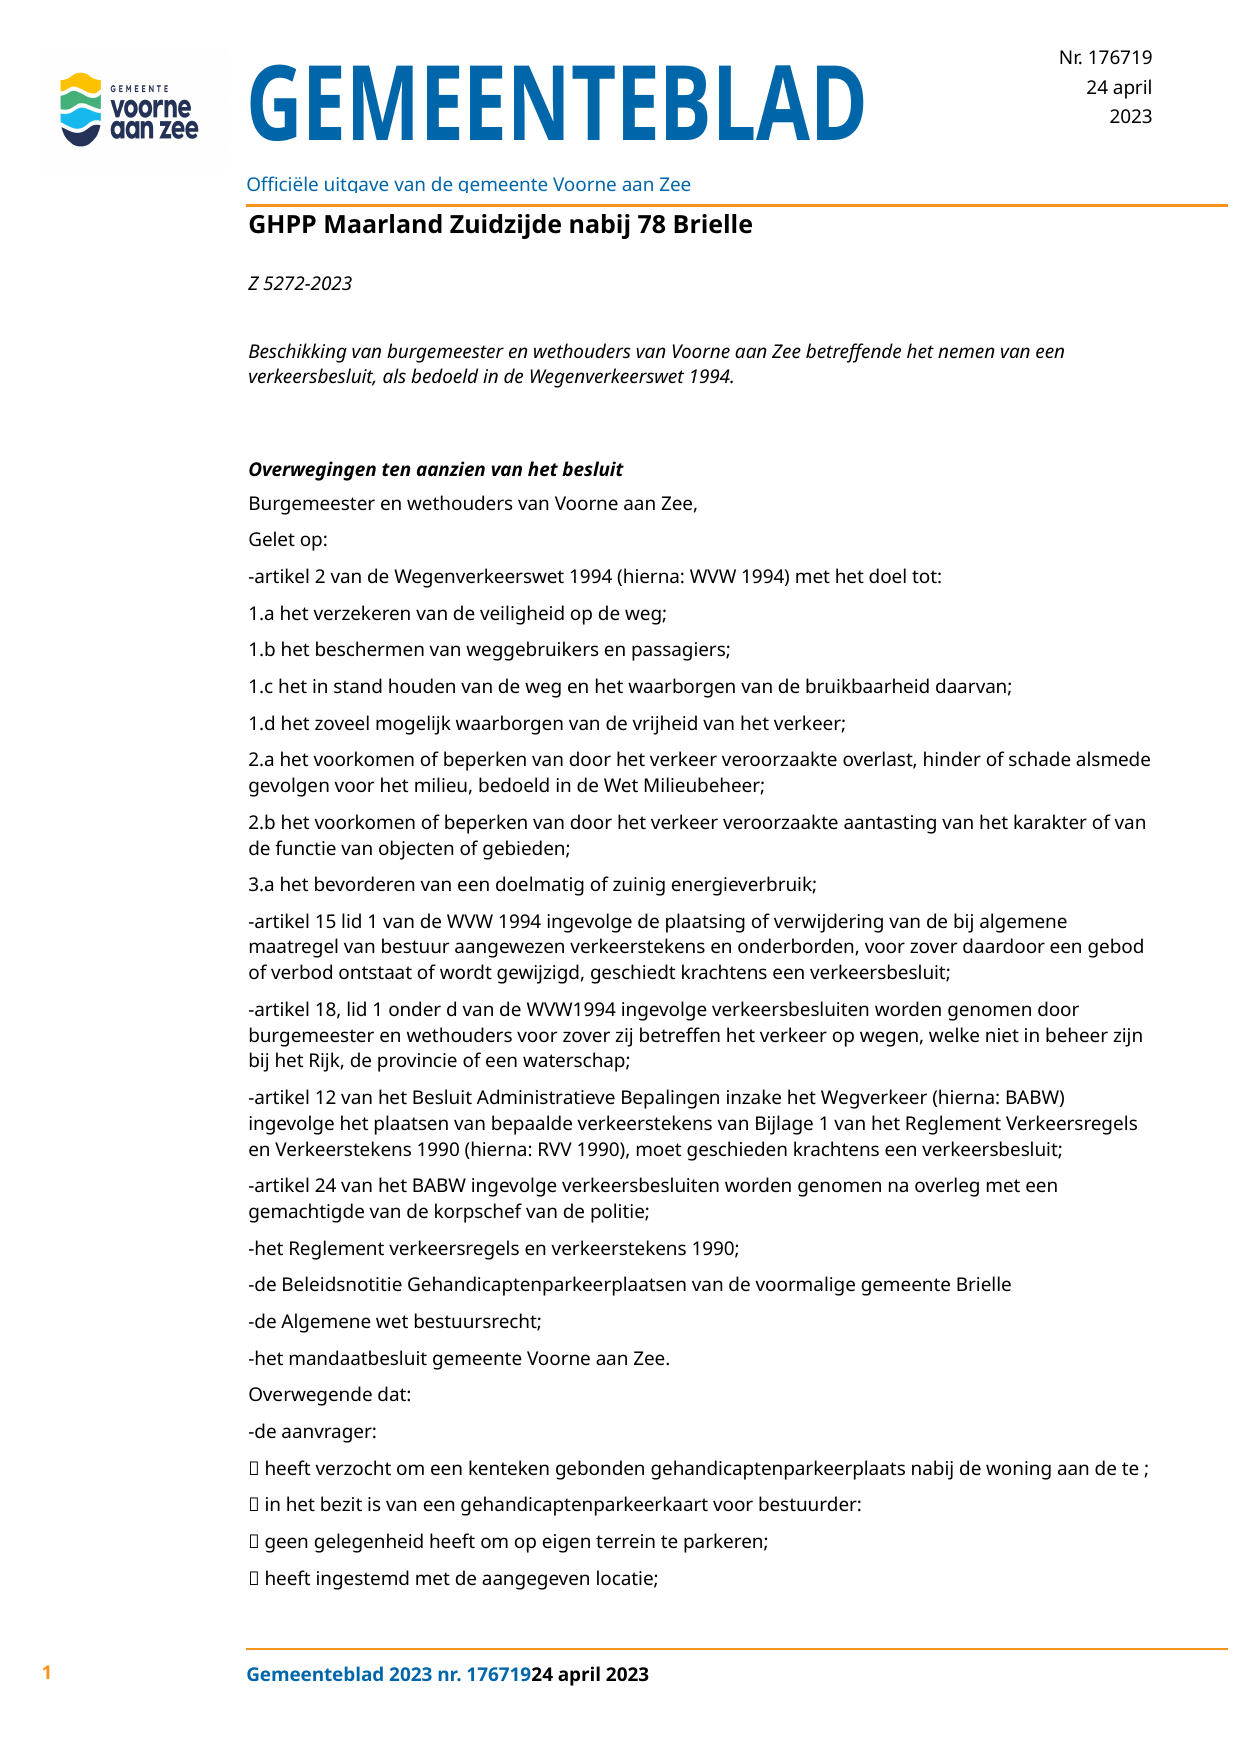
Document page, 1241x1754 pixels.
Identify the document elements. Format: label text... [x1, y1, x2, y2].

text 1.b het beschermen van weggebruikers en passagiers; [248, 637, 1152, 662]
text Z 5272-2023 [248, 270, 1152, 296]
text -artikel 2 van de Wegenverkeerswet 1994 (hierna: WVW 1994) met het doel tot: [248, 563, 1152, 589]
text 1.c het in stand houden van de weg en het waarborgen van de bruikbaarheid daarvan; [248, 673, 1152, 699]
text -de Algemene wet bestuursrecht; [248, 1308, 1152, 1334]
text -het mandaatbesluit gemeente Voorne aan Zee. [248, 1345, 1152, 1371]
text -artikel 24 van het BABW ingevolge verkeersbesluiten worden genomen na overleg met een gemachtigde van de korpschef van de politie; [248, 1172, 1152, 1224]
text 3.a het bevorderen van een doelmatig of zuinig energieverbruik; [248, 871, 1152, 897]
text  heeft ingestemd met de aangegeven locatie; [248, 1565, 1152, 1591]
text -de aanvrager: [248, 1418, 1152, 1444]
text -artikel 18, lid 1 onder d van de WVW1994 ingevolge verkeersbesluiten worden genomen door burgemeester en wethouders voor zover zij betreffen het verkeer op wegen, welke niet in beheer zijn bij het Rijk, de provincie of een waterschap; [248, 996, 1152, 1073]
text Gelet op: [248, 527, 1152, 552]
text 1.d het zoveel mogelijk waarborgen van de vrijheid van het verkeer; [248, 710, 1152, 736]
text Overwegende dat: [248, 1381, 1152, 1407]
text  heeft verzocht om een kenteken gebonden gehandicaptenparkeerplaats nabij de woning aan de te ; [248, 1455, 1152, 1481]
text -artikel 15 lid 1 van de WVW 1994 ingevolge de plaatsing of verwijdering van de bij algemene maatregel van bestuur aangewezen verkeerstekens en onderborden, voor zover daardoor een gebod of verbod ontstaat of wordt gewijzigd, geschiedt krachtens een verkeersbesluit; [248, 908, 1152, 985]
text 2.b het voorkomen of beperken van door het verkeer veroorzaakte aantasting van het karakter of van de functie van objecten of gebieden; [248, 809, 1152, 860]
text Overwegingen ten aanzien van het besluit [248, 456, 1152, 482]
text  in het bezit is van een gehandicaptenparkeerkaart voor bestuurder: [248, 1491, 1152, 1517]
text GHPP Maarland Zuidzijde nabij 78 Brielle [248, 207, 1152, 241]
text 1.a het verzekeren van de veiligheid op de weg; [248, 600, 1152, 626]
text Beschikking van burgemeester en wethouders van Voorne aan Zee betreffende het nemen van een verkeersbesluit, als bedoeld in de Wegenverkeerswet 1994. [248, 338, 1152, 389]
text -de Beleidsnotitie Gehandicaptenparkeerplaatsen van de voormalige gemeente Brielle [248, 1271, 1152, 1297]
text -het Reglement verkeersregels en verkeerstekens 1990; [248, 1235, 1152, 1261]
text -artikel 12 van het Besluit Administratieve Bepalingen inzake het Wegverkeer (hierna: BABW) ingevolge het plaatsen van bepaalde verkeerstekens van Bijlage 1 van het Reglement Verkeersregels en Verkeerstekens 1990 (hierna: RVV 1990), moet geschieden krachtens een verkeersbesluit; [248, 1084, 1152, 1161]
text  geen gelegenheid heeft om op eigen terrein te parkeren; [248, 1528, 1152, 1554]
text 2.a het voorkomen of beperken van door het verkeer veroorzaakte overlast, hinder of schade alsmede gevolgen voor het milieu, bedoeld in de Wet Milieubeheer; [248, 747, 1152, 798]
text Burgemeester en wethouders van Voorne aan Zee, [248, 490, 1152, 516]
picture [41, 47, 231, 172]
